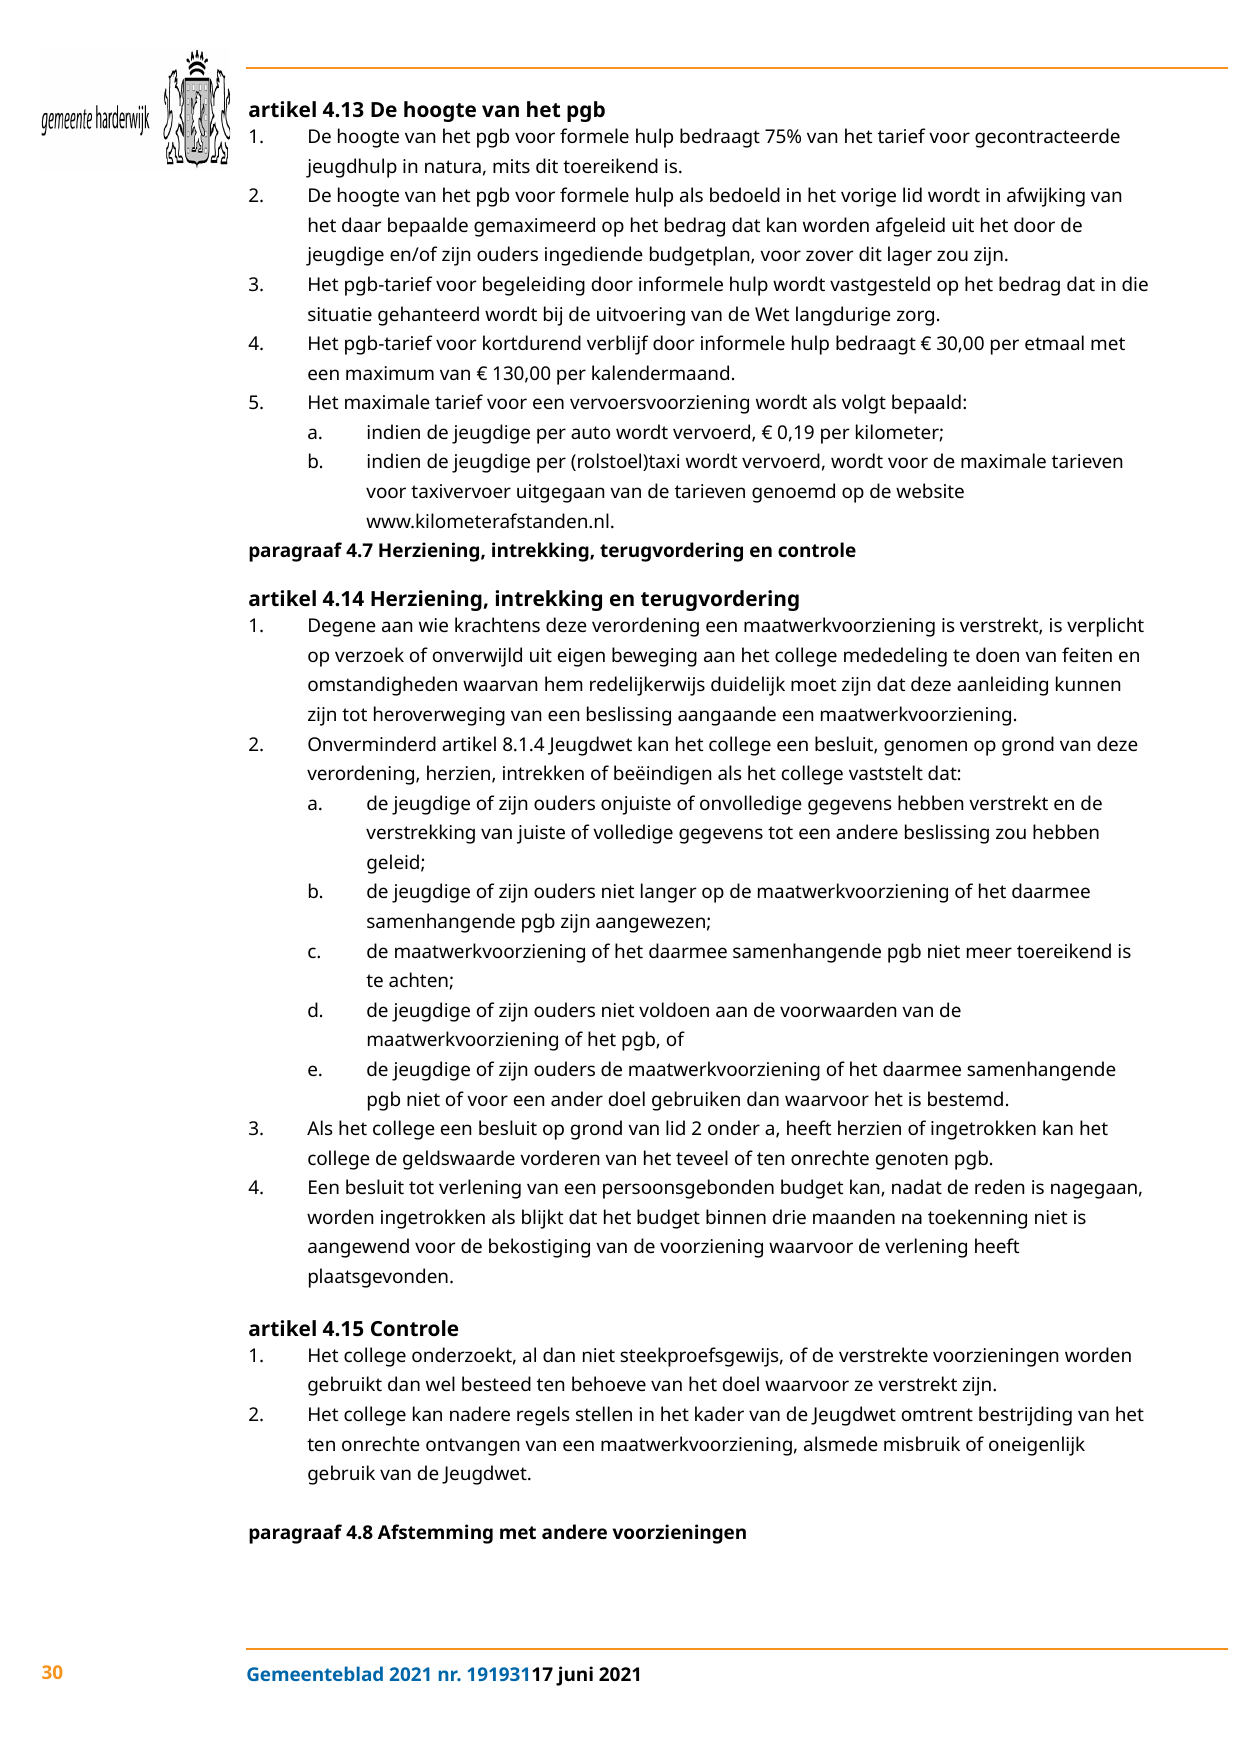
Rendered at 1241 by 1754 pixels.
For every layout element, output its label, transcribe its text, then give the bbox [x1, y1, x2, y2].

text artikel 4.13 De hoogte van het pgb [248, 95, 1152, 123]
list Het college onderzoekt, al dan niet steekproefsgewijs, of de verstrekte voorzieningen worden gebruikt dan wel besteed ten behoeve van het doel waarvoor ze verstrekt zijn. [248, 1342, 1152, 1397]
list indien de jeugdige per (rolstoel)taxi wordt vervoerd, wordt voor de maximale tarieven voor taxivervoer uitgegaan van de tarieven genoemd op de website www.kilometerafstanden.nl. [307, 449, 1152, 533]
list Onverminderd artikel 8.1.4 Jeugdwet kan het college een besluit, genomen op grond van deze verordening, herzien, intrekken of beëindigen als het college vaststelt dat: [248, 731, 1152, 786]
list Het pgb-tarief voor kortdurend verblijf door informele hulp bedraagt € 30,00 per etmaal met een maximum van € 130,00 per kalendermaand. [248, 330, 1152, 386]
list De hoogte van het pgb voor formele hulp als bedoeld in het vorige lid wordt in afwijking van het daar bepaalde gemaximeerd op het bedrag dat kan worden afgeleid uit het door de jeugdige en/of zijn ouders ingediende budgetplan, voor zover dit lager zou zijn. [248, 182, 1152, 267]
list de jeugdige of zijn ouders de maatwerkvoorziening of het daarmee samenhangende pgb niet of voor een ander doel gebruiken dan waarvoor het is bestemd. [307, 1056, 1152, 1111]
text paragraaf 4.7 Herziening, intrekking, terugvordering en controle [248, 537, 1152, 563]
list Het maximale tarief voor een vervoersvoorziening wordt als volgt bepaald: [248, 389, 1152, 415]
text paragraaf 4.8 Afstemming met andere voorzieningen [248, 1519, 1152, 1545]
list Het college kan nadere regels stellen in het kader van de Jeugdwet omtrent bestrijding van het ten onrechte ontvangen van een maatwerkvoorziening, alsmede misbruik of oneigenlijk gebruik van de Jeugdwet. [248, 1401, 1152, 1486]
list Een besluit tot verlening van een persoonsgebonden budget kan, nadat de reden is nagegaan, worden ingetrokken als blijkt dat het budget binnen drie maanden na toekenning niet is aangewend voor de bekostiging van de voorziening waarvoor de verlening heeft plaatsgevonden. [248, 1174, 1152, 1289]
list Als het college een besluit op grond van lid 2 onder a, heeft herzien of ingetrokken kan het college de geldswaarde vorderen van het teveel of ten onrechte genoten pgb. [248, 1115, 1152, 1171]
text artikel 4.14 Herziening, intrekking en terugvordering [248, 584, 1152, 612]
text artikel 4.15 Controle [248, 1314, 1152, 1342]
list de jeugdige of zijn ouders onjuiste of onvolledige gegevens hebben verstrekt en de verstrekking van juiste of volledige gegevens tot een andere beslissing zou hebben geleid; [307, 790, 1152, 875]
list de jeugdige of zijn ouders niet voldoen aan de voorwaarden van de maatwerkvoorziening of het pgb, of [307, 997, 1152, 1052]
picture [41, 47, 231, 172]
list de jeugdige of zijn ouders niet langer op de maatwerkvoorziening of het daarmee samenhangende pgb zijn aangewezen; [307, 879, 1152, 934]
list De hoogte van het pgb voor formele hulp bedraagt 75% van het tarief voor gecontracteerde jeugdhulp in natura, mits dit toereikend is. [248, 123, 1152, 178]
list Het pgb-tarief voor begeleiding door informele hulp wordt vastgesteld op het bedrag dat in die situatie gehanteerd wordt bij de uitvoering van de Wet langdurige zorg. [248, 271, 1152, 326]
list indien de jeugdige per auto wordt vervoerd, € 0,19 per kilometer; [307, 419, 1152, 445]
list Degene aan wie krachtens deze verordening een maatwerkvoorziening is verstrekt, is verplicht op verzoek of onverwijld uit eigen beweging aan het college mededeling te doen van feiten en omstandigheden waarvan hem redelijkerwijs duidelijk moet zijn dat deze aanleiding kunnen zijn tot heroverweging van een beslissing aangaande een maatwerkvoorziening. [248, 612, 1152, 727]
list de maatwerkvoorziening of het daarmee samenhangende pgb niet meer toereikend is te achten; [307, 938, 1152, 993]
